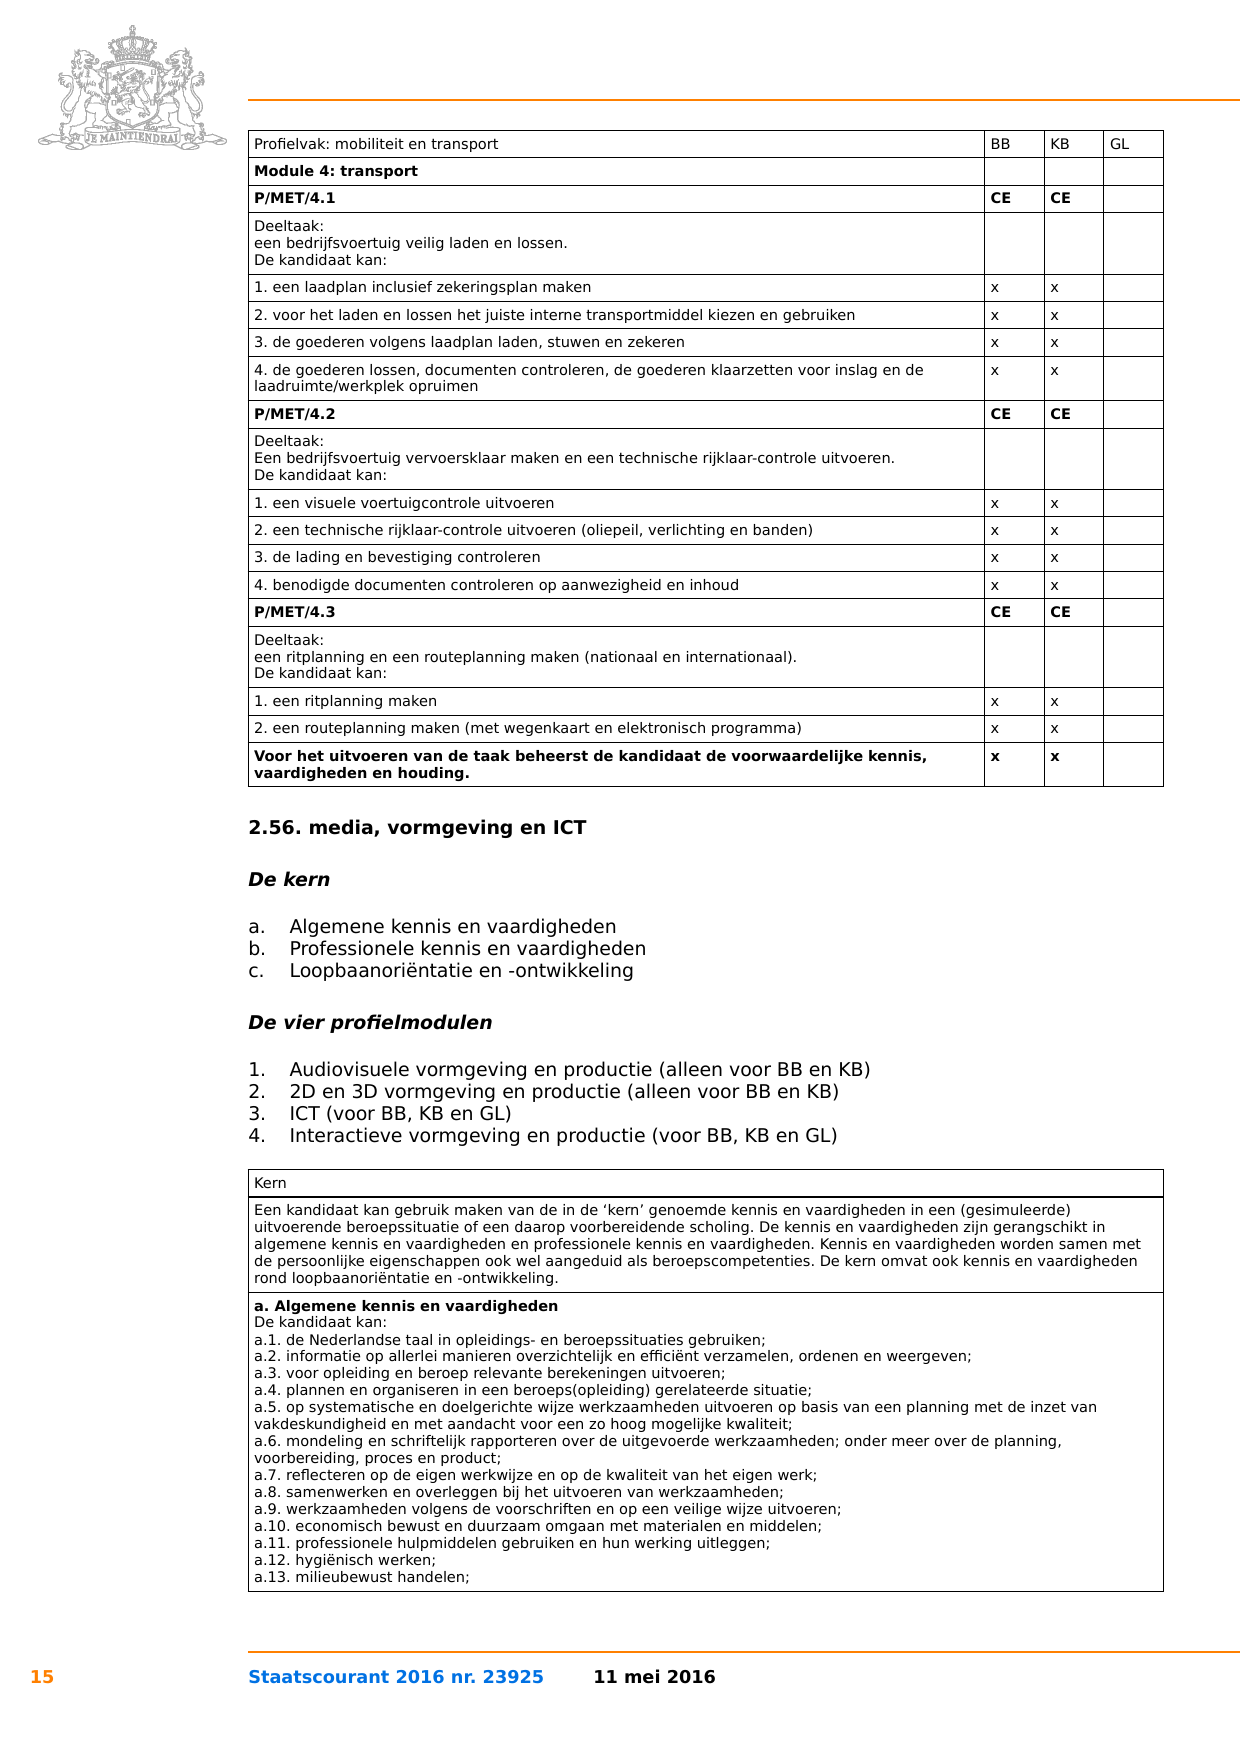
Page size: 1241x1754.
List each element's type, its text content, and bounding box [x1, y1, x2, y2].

text 1. Audiovisuele vormgeving en productie (alleen voor BB en KB) [248, 1059, 1163, 1081]
table_cell 1. een laadplan inclusief zekeringsplan maken [249, 275, 984, 301]
table_cell [1104, 490, 1163, 516]
text 3. ICT (voor BB, KB en GL) [248, 1103, 1163, 1125]
table_cell Deeltaak: Een bedrijfsvoertuig vervoersklaar maken en een technische rijklaar-controle uitvoeren. De kandidaat kan: [249, 429, 984, 489]
table_cell x [985, 357, 1044, 400]
table_cell 4. de goederen lossen, documenten controleren, de goederen klaarzetten voor inslag en de laadruimte/werkplek opruimen [249, 357, 984, 400]
subtitle De kern [248, 869, 1163, 891]
table_cell x [1045, 572, 1103, 598]
table_cell Module 4: transport [249, 158, 984, 185]
text c. Loopbaanoriëntatie en -ontwikkeling [248, 960, 1163, 982]
table_cell x [985, 490, 1044, 516]
table_cell 3. de lading en bevestiging controleren [249, 545, 984, 571]
table_cell Deeltaak: een ritplanning en een routeplanning maken (nationaal en internationaal). De kandidaat kan: [249, 627, 984, 687]
table_cell CE [985, 401, 1044, 427]
table_cell [1045, 627, 1103, 687]
table_cell x [985, 329, 1044, 356]
table_cell x [985, 275, 1044, 301]
table_cell x [1045, 275, 1103, 301]
text b. Professionele kennis en vaardigheden [248, 938, 1163, 960]
table_cell 2. voor het laden en lossen het juiste interne transportmiddel kiezen en gebruiken [249, 302, 984, 328]
table_cell x [985, 716, 1044, 742]
table_cell 2. een technische rijklaar-controle uitvoeren (oliepeil, verlichting en banden) [249, 517, 984, 543]
table_cell [1045, 429, 1103, 489]
table_cell P/MET/4.1 [249, 186, 984, 212]
table_cell x [985, 517, 1044, 543]
table_cell [1104, 158, 1163, 185]
table_cell 1. een ritplanning maken [249, 688, 984, 714]
table_cell CE [1045, 599, 1103, 626]
table_cell Voor het uitvoeren van de taak beheerst de kandidaat de voorwaardelijke kennis, vaardigheden en houding. [249, 743, 984, 786]
table_cell 4. benodigde documenten controleren op aanwezigheid en inhoud [249, 572, 984, 598]
table_cell [985, 213, 1044, 273]
table_cell [1104, 275, 1163, 301]
table_cell x [1045, 329, 1103, 356]
table_cell [1045, 158, 1103, 185]
subtitle De vier profielmodulen [248, 1012, 1163, 1034]
table_cell 3. de goederen volgens laadplan laden, stuwen en zekeren [249, 329, 984, 356]
table_header BB [985, 131, 1044, 157]
table_cell x [1045, 302, 1103, 328]
table_cell [1104, 401, 1163, 427]
table_cell [1104, 517, 1163, 543]
table_cell Een kandidaat kan gebruik maken van de in de ‘kern’ genoemde kennis en vaardigheden in een (gesimuleerde) uitvoerende beroepssituatie of een daarop voorbereidende scholing. De kennis en vaardigheden zijn gerangschikt in algemene kennis en vaardigheden en professionele kennis en vaardigheden. Kennis en vaardigheden worden samen met de persoonlijke eigenschappen ook wel aangeduid als beroepscompetenties. De kern omvat ook kennis en vaardigheden rond loopbaanoriëntatie en -ontwikkeling. [249, 1198, 1163, 1292]
table_cell x [985, 572, 1044, 598]
table_cell x [1045, 490, 1103, 516]
table_header GL [1104, 131, 1163, 157]
table_cell x [1045, 743, 1103, 786]
table_cell [1104, 627, 1163, 687]
table_header KB [1045, 131, 1103, 157]
table_cell [985, 158, 1044, 185]
table_cell [1045, 213, 1103, 273]
table_cell x [1045, 545, 1103, 571]
table_cell x [1045, 517, 1103, 543]
table_cell CE [1045, 401, 1103, 427]
table_cell P/MET/4.3 [249, 599, 984, 626]
table_cell Deeltaak: een bedrijfsvoertuig veilig laden en lossen. De kandidaat kan: [249, 213, 984, 273]
table_cell 2. een routeplanning maken (met wegenkaart en elektronisch programma) [249, 716, 984, 742]
table_cell [1104, 716, 1163, 742]
table_header Profielvak: mobiliteit en transport [249, 131, 984, 157]
table_cell [1104, 429, 1163, 489]
table_cell x [1045, 716, 1103, 742]
table_cell [1104, 186, 1163, 212]
table_cell CE [985, 186, 1044, 212]
text 4. Interactieve vormgeving en productie (voor BB, KB en GL) [248, 1125, 1163, 1147]
table_cell P/MET/4.2 [249, 401, 984, 427]
text a. Algemene kennis en vaardigheden [248, 916, 1163, 938]
table_cell x [985, 302, 1044, 328]
text 2. 2D en 3D vormgeving en productie (alleen voor BB en KB) [248, 1081, 1163, 1103]
table_cell [1104, 599, 1163, 626]
table_cell [985, 627, 1044, 687]
table_cell [1104, 302, 1163, 328]
subtitle 2.56. media, vormgeving en ICT [248, 817, 1163, 839]
table_cell [1104, 213, 1163, 273]
table_cell CE [1045, 186, 1103, 212]
table_cell a. Algemene kennis en vaardigheden De kandidaat kan: a.1. de Nederlandse taal in opleidings- en beroepssituaties gebruiken; a.2. informatie op allerlei manieren overzichtelijk en efficiënt verzamelen, ordenen en weergeven; a.3. voor opleiding en beroep relevante berekeningen uitvoeren; a.4. plannen en organiseren in een beroeps(opleiding) gerelateerde situatie; a.5. op systematische en doelgerichte wijze werkzaamheden uitvoeren op basis van een planning met de inzet van vakdeskundigheid en met aandacht voor een zo hoog mogelijke kwaliteit; a.6. mondeling en schriftelijk rapporteren over de uitgevoerde werkzaamheden; onder meer over de planning, voorbereiding, proces en product; a.7. reflecteren op de eigen werkwijze en op de kwaliteit van het eigen werk; a.8. samenwerken en overleggen bij het uitvoeren van werkzaamheden; a.9. werkzaamheden volgens de voorschriften en op een veilige wijze uitvoeren; a.10. economisch bewust en duurzaam omgaan met materialen en middelen; a.11. professionele hulpmiddelen gebruiken en hun werking uitleggen; a.12. hygiënisch werken; a.13. milieubewust handelen; [249, 1293, 1163, 1591]
table_cell [1104, 357, 1163, 400]
table_header Kern [249, 1170, 1163, 1196]
table_cell [1104, 743, 1163, 786]
table_cell x [1045, 688, 1103, 714]
table_cell [1104, 688, 1163, 714]
picture [38, 25, 227, 150]
table_cell CE [985, 599, 1044, 626]
table_cell [1104, 572, 1163, 598]
table_cell x [985, 545, 1044, 571]
table_cell x [1045, 357, 1103, 400]
table_cell x [985, 688, 1044, 714]
table_cell [1104, 545, 1163, 571]
table_cell [985, 429, 1044, 489]
table_cell [1104, 329, 1163, 356]
table_cell x [985, 743, 1044, 786]
table_cell 1. een visuele voertuigcontrole uitvoeren [249, 490, 984, 516]
